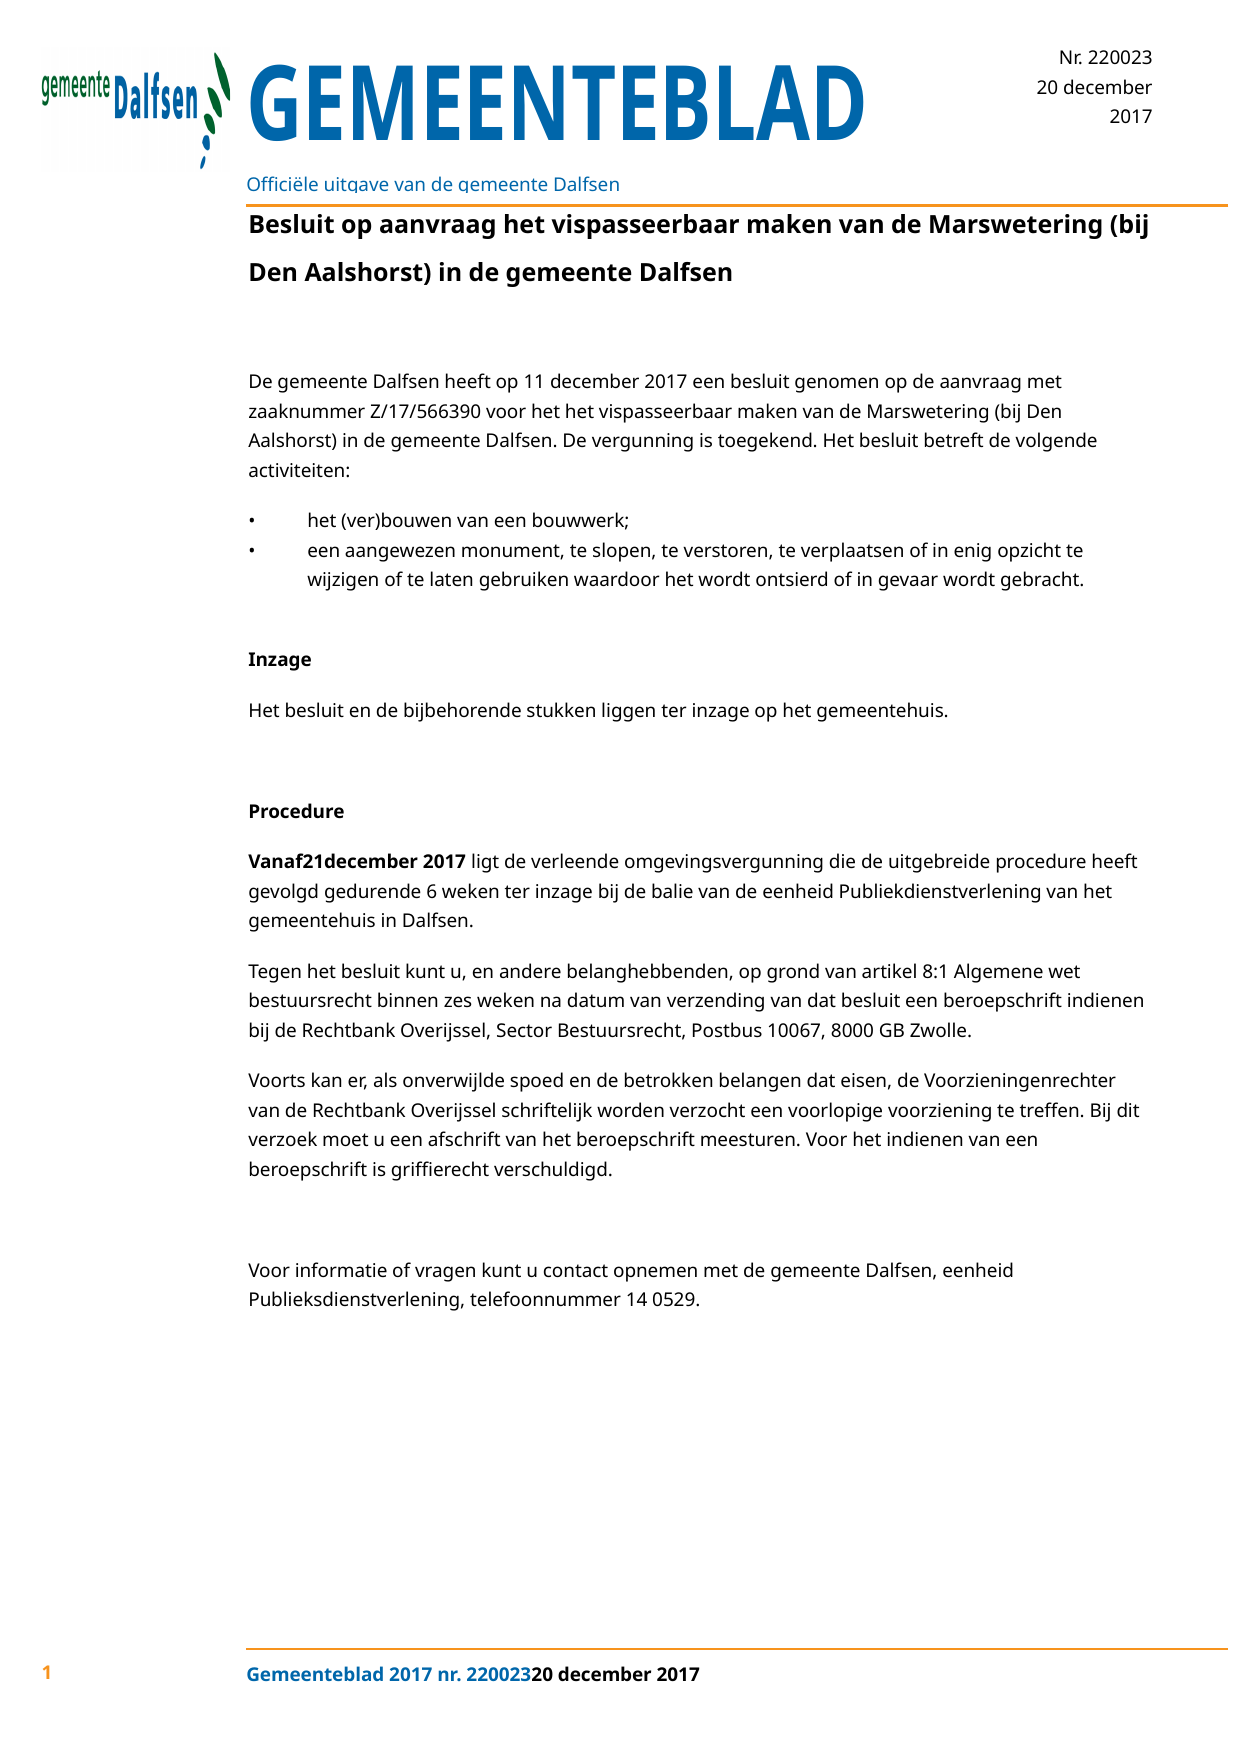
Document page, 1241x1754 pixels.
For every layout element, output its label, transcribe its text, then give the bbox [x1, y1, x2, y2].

list het (ver)bouwen van een bouwwerk; [248, 507, 1152, 533]
text Besluit op aanvraag het vispasseerbaar maken van de Marswetering (bij Den Aalshorst) in de gemeente Dalfsen [248, 207, 1152, 288]
text Procedure [248, 798, 1152, 824]
text Het besluit en de bijbehorende stukken liggen ter inzage op het gemeentehuis. [248, 697, 1152, 723]
text Voor informatie of vragen kunt u contact opnemen met de gemeente Dalfsen, eenheid Publieksdienstverlening, telefoonnummer 14 0529. [248, 1257, 1152, 1312]
text Vanaf21december 2017 ligt de verleende omgevingsvergunning die de uitgebreide procedure heeft gevolgd gedurende 6 weken ter inzage bij de balie van de eenheid Publiekdienstverlening van het gemeentehuis in Dalfsen. [248, 848, 1152, 933]
text Voorts kan er, als onverwijlde spoed en de betrokken belangen dat eisen, de Voorzieningenrechter van de Rechtbank Overijssel schriftelijk worden verzocht een voorlopige voorziening te treffen. Bij dit verzoek moet u een afschrift van het beroepschrift meesturen. Voor het indienen van een beroepschrift is griffierecht verschuldigd. [248, 1067, 1152, 1182]
picture [41, 47, 231, 172]
text De gemeente Dalfsen heeft op 11 december 2017 een besluit genomen op de aanvraag met zaaknummer Z/17/566390 voor het het vispasseerbaar maken van de Marswetering (bij Den Aalshorst) in de gemeente Dalfsen. De vergunning is toegekend. Het besluit betreft de volgende activiteiten: [248, 368, 1152, 483]
list een aangewezen monument, te slopen, te verstoren, te verplaatsen of in enig opzicht te wijzigen of te laten gebruiken waardoor het wordt ontsierd of in gevaar wordt gebracht. [248, 537, 1152, 592]
text Tegen het besluit kunt u, en andere belanghebbenden, op grond van artikel 8:1 Algemene wet bestuursrecht binnen zes weken na datum van verzending van dat besluit een beroepschrift indienen bij de Rechtbank Overijssel, Sector Bestuursrecht, Postbus 10067, 8000 GB Zwolle. [248, 958, 1152, 1043]
text Inzage [248, 647, 1152, 672]
